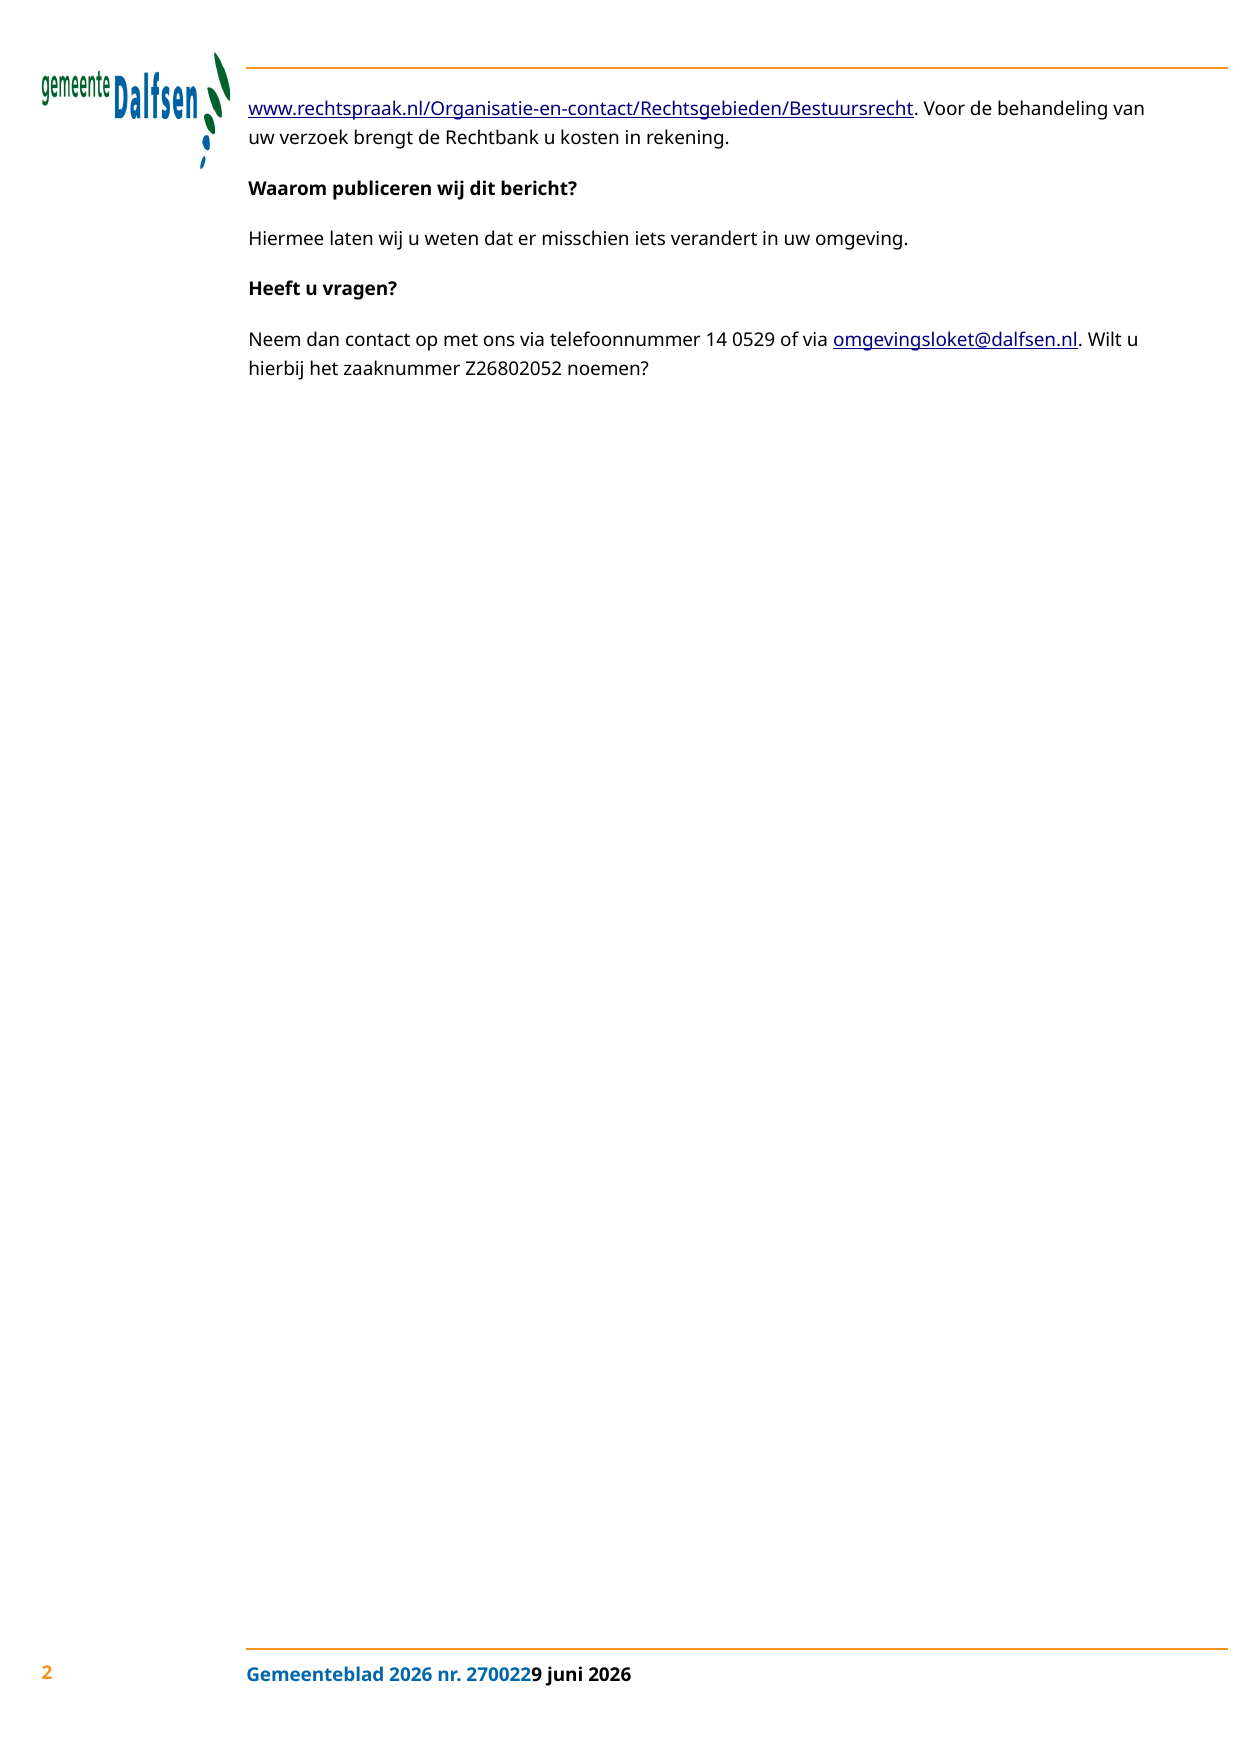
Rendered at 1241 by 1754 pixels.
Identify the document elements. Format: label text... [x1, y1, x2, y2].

picture [41, 47, 231, 172]
text Hiermee laten wij u weten dat er misschien iets verandert in uw omgeving. [248, 225, 1152, 251]
text Waarom publiceren wij dit bericht? [248, 175, 1152, 201]
text Heeft u vragen? [248, 276, 1152, 301]
text www.rechtspraak.nl/Organisatie-en-contact/Rechtsgebieden/Bestuursrecht. Voor de behandeling van uw verzoek brengt de Rechtbank u kosten in rekening. [248, 95, 1152, 150]
text Neem dan contact op met ons via telefoonnummer 14 0529 of via omgevingsloket@dalfsen.nl. Wilt u hierbij het zaaknummer Z26802052 noemen? [248, 326, 1152, 381]
